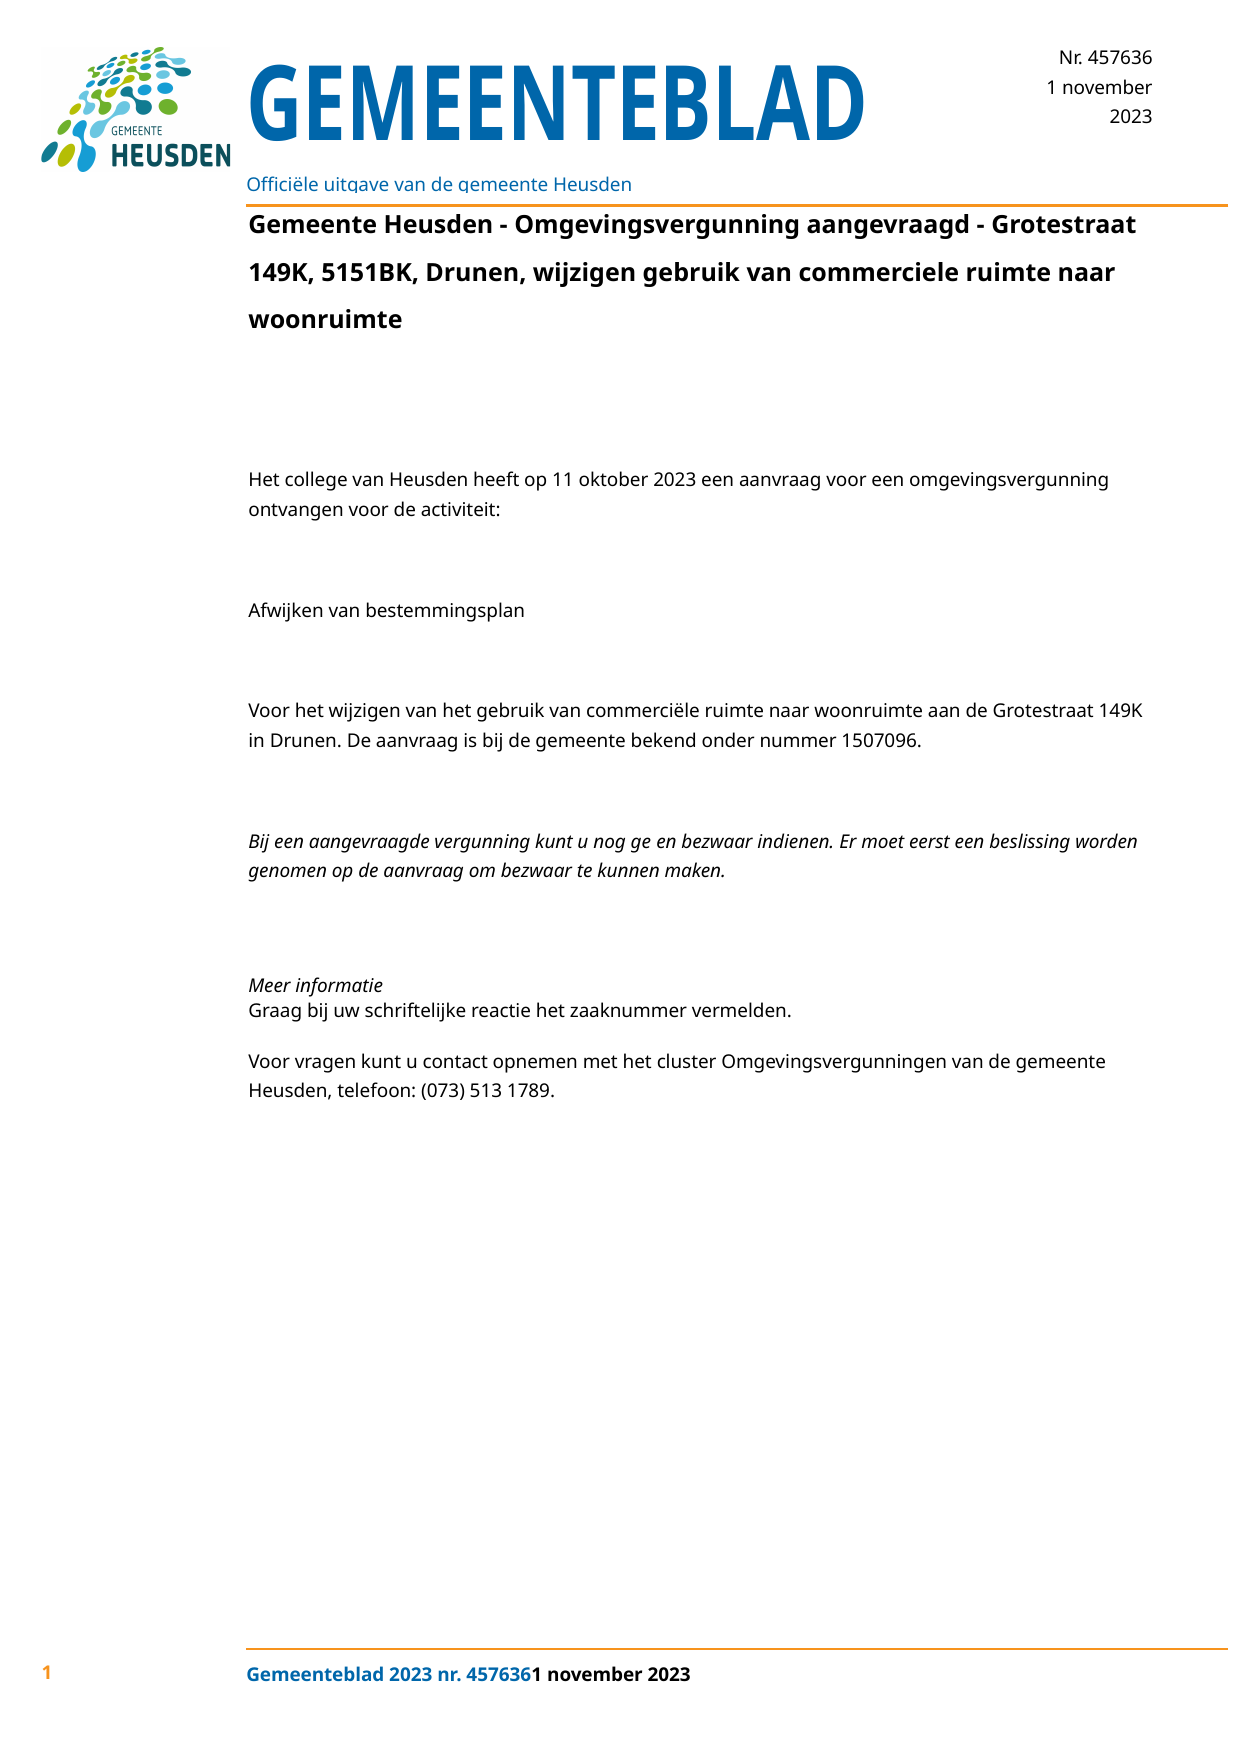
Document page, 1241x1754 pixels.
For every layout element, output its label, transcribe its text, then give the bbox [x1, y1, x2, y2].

picture [41, 47, 231, 172]
text Gemeente Heusden - Omgevingsvergunning aangevraagd - Grotestraat 149K, 5151BK, Drunen, wijzigen gebruik van commerciele ruimte naar woonruimte [248, 207, 1152, 336]
text Bij een aangevraagde vergunning kunt u nog ge en bezwaar indienen. Er moet eerst een beslissing worden genomen op de aanvraag om bezwaar te kunnen maken. [248, 828, 1152, 883]
text Voor vragen kunt u contact opnemen met het cluster Omgevingsvergunningen van de gemeente Heusden, telefoon: (073) 513 1789. [248, 1048, 1152, 1103]
text Graag bij uw schriftelijke reactie het zaaknummer vermelden. [248, 998, 1152, 1023]
text Het college van Heusden heeft op 11 oktober 2023 een aanvraag voor een omgevingsvergunning ontvangen voor de activiteit: [248, 466, 1152, 522]
text Voor het wijzigen van het gebruik van commerciële ruimte naar woonruimte aan de Grotestraat 149K in Drunen. De aanvraag is bij de gemeente bekend onder nummer 1507096. [248, 698, 1152, 753]
text Meer informatie [248, 972, 1152, 998]
text Afwijken van bestemmingsplan [248, 597, 1152, 622]
